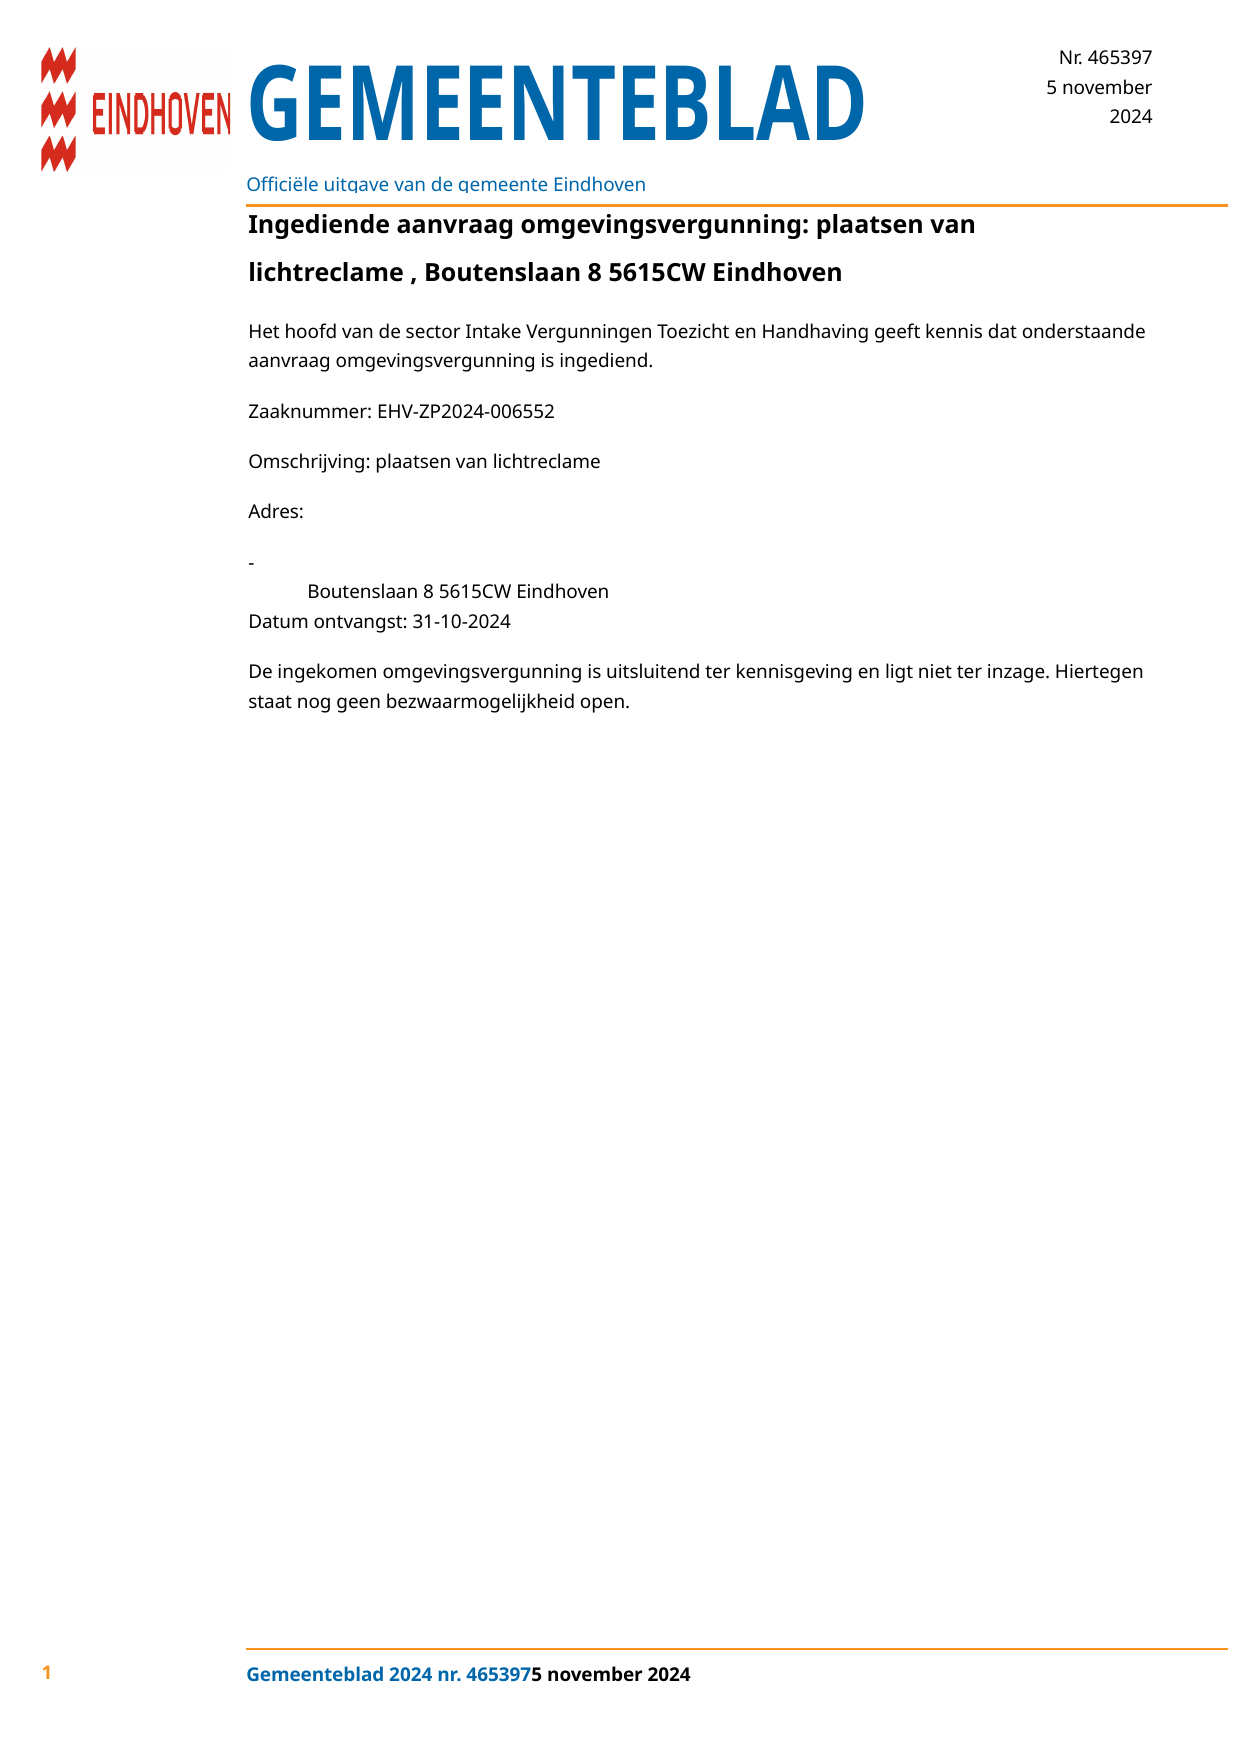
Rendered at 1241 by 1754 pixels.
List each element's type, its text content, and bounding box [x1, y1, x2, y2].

picture [41, 47, 231, 172]
text Datum ontvangst: 31-10-2024 [248, 608, 1152, 634]
text Zaaknummer: EHV-ZP2024-006552 [248, 398, 1152, 424]
text Ingediende aanvraag omgevingsvergunning: plaatsen van lichtreclame , Boutenslaan 8 5615CW Eindhoven [248, 207, 1152, 288]
list Boutenslaan 8 5615CW Eindhoven [248, 579, 1152, 604]
text De ingekomen omgevingsvergunning is uitsluitend ter kennisgeving en ligt niet ter inzage. Hiertegen staat nog geen bezwaarmogelijkheid open. [248, 659, 1152, 714]
text Omschrijving: plaatsen van lichtreclame [248, 448, 1152, 474]
text Het hoofd van de sector Intake Vergunningen Toezicht en Handhaving geeft kennis dat onderstaande aanvraag omgevingsvergunning is ingediend. [248, 318, 1152, 373]
text Adres: [248, 499, 1152, 524]
